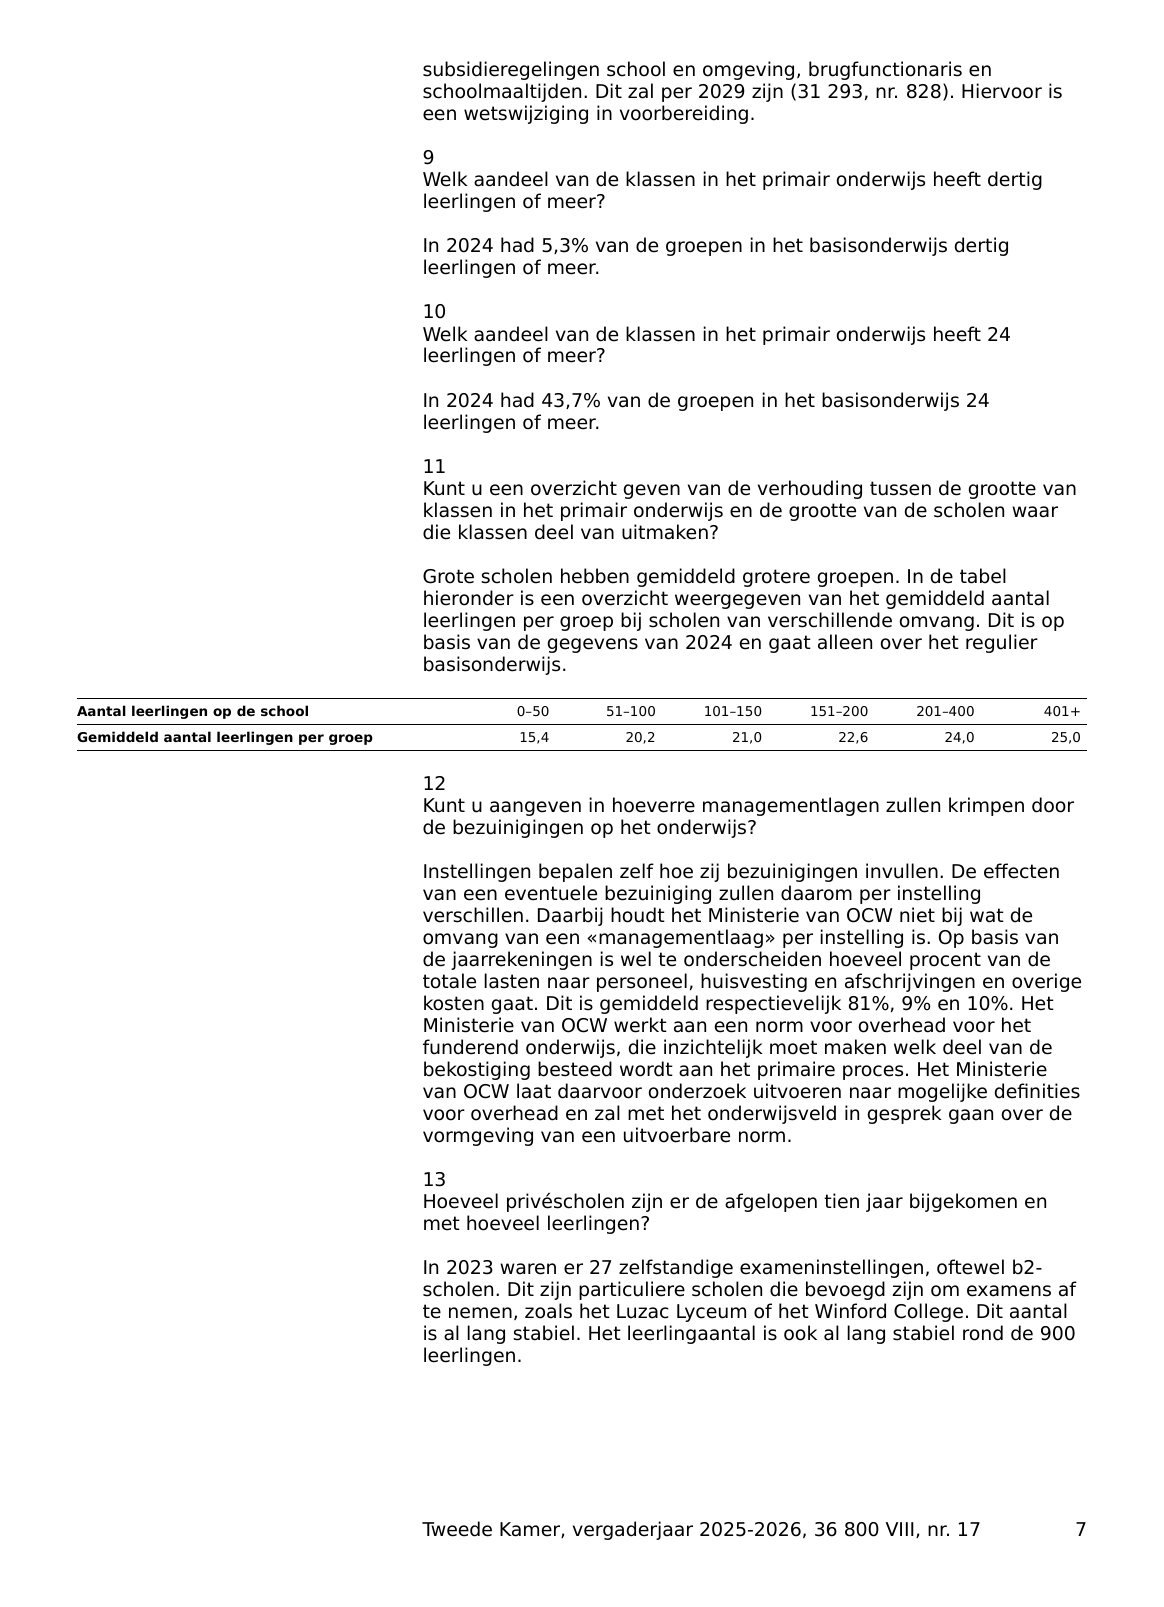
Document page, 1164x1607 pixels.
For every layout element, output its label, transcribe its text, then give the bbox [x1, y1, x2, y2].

table_cell 24,0 [874, 725, 980, 750]
table_cell 15,4 [449, 725, 555, 750]
text Welk aandeel van de klassen in het primair onderwijs heeft 24 leerlingen of meer? [422, 323, 1087, 367]
text In 2024 had 5,3% van de groepen in het basisonderwijs dertig leerlingen of meer. [422, 235, 1087, 279]
text Grote scholen hebben gemiddeld grotere groepen. In de tabel hieronder is een overzicht weergegeven van het gemiddeld aantal leerlingen per groep bij scholen van verschillende omvang. Dit is op basis van de gegevens van 2024 en gaat alleen over het regulier basisonderwijs. [422, 566, 1087, 676]
text Kunt u een overzicht geven van de verhouding tussen de grootte van klassen in het primair onderwijs en de grootte van de scholen waar die klassen deel van uitmaken? [422, 478, 1087, 544]
text 12 [422, 773, 1087, 795]
text 13 [422, 1169, 1087, 1191]
text In 2023 waren er 27 zelfstandige exameninstellingen, oftewel b2-scholen. Dit zijn particuliere scholen die bevoegd zijn om examens af te nemen, zoals het Luzac Lyceum of het Winford College. Dit aantal is al lang stabiel. Het leerlingaantal is ook al lang stabiel rond de 900 leerlingen. [422, 1257, 1087, 1367]
table_cell 20,2 [555, 725, 661, 750]
table_header 0–50 [449, 699, 555, 724]
text 10 [422, 301, 1087, 323]
table_header 151–200 [768, 699, 874, 724]
table_header 51–100 [555, 699, 661, 724]
table_cell 25,0 [980, 725, 1087, 750]
table_header Aantal leerlingen op de school [77, 699, 449, 724]
table_cell 21,0 [661, 725, 768, 750]
text Welk aandeel van de klassen in het primair onderwijs heeft dertig leerlingen of meer? [422, 169, 1087, 213]
table_header 401+ [980, 699, 1087, 724]
text subsidieregelingen school en omgeving, brugfunctionaris en schoolmaaltijden. Dit zal per 2029 zijn (31 293, nr. 828). Hiervoor is een wetswijziging in voorbereiding. [422, 59, 1087, 125]
text In 2024 had 43,7% van de groepen in het basisonderwijs 24 leerlingen of meer. [422, 389, 1087, 433]
table_cell Gemiddeld aantal leerlingen per groep [77, 725, 449, 750]
text Kunt u aangeven in hoeverre managementlagen zullen krimpen door de bezuinigingen op het onderwijs? [422, 795, 1087, 839]
text Hoeveel privéscholen zijn er de afgelopen tien jaar bijgekomen en met hoeveel leerlingen? [422, 1191, 1087, 1235]
text Instellingen bepalen zelf hoe zij bezuinigingen invullen. De effecten van een eventuele bezuiniging zullen daarom per instelling verschillen. Daarbij houdt het Ministerie van OCW niet bij wat de omvang van een «managementlaag» per instelling is. Op basis van de jaarrekeningen is wel te onderscheiden hoeveel procent van de totale lasten naar personeel, huisvesting en afschrijvingen en overige kosten gaat. Dit is gemiddeld respectievelijk 81%, 9% en 10%. Het Ministerie van OCW werkt aan een norm voor overhead voor het funderend onderwijs, die inzichtelijk moet maken welk deel van de bekostiging besteed wordt aan het primaire proces. Het Ministerie van OCW laat daarvoor onderzoek uitvoeren naar mogelijke definities voor overhead en zal met het onderwijsveld in gesprek gaan over de vormgeving van een uitvoerbare norm. [422, 861, 1087, 1147]
text 11 [422, 456, 1087, 478]
text 9 [422, 147, 1087, 169]
table_cell 22,6 [768, 725, 874, 750]
table_header 201–400 [874, 699, 980, 724]
table_header 101–150 [661, 699, 768, 724]
